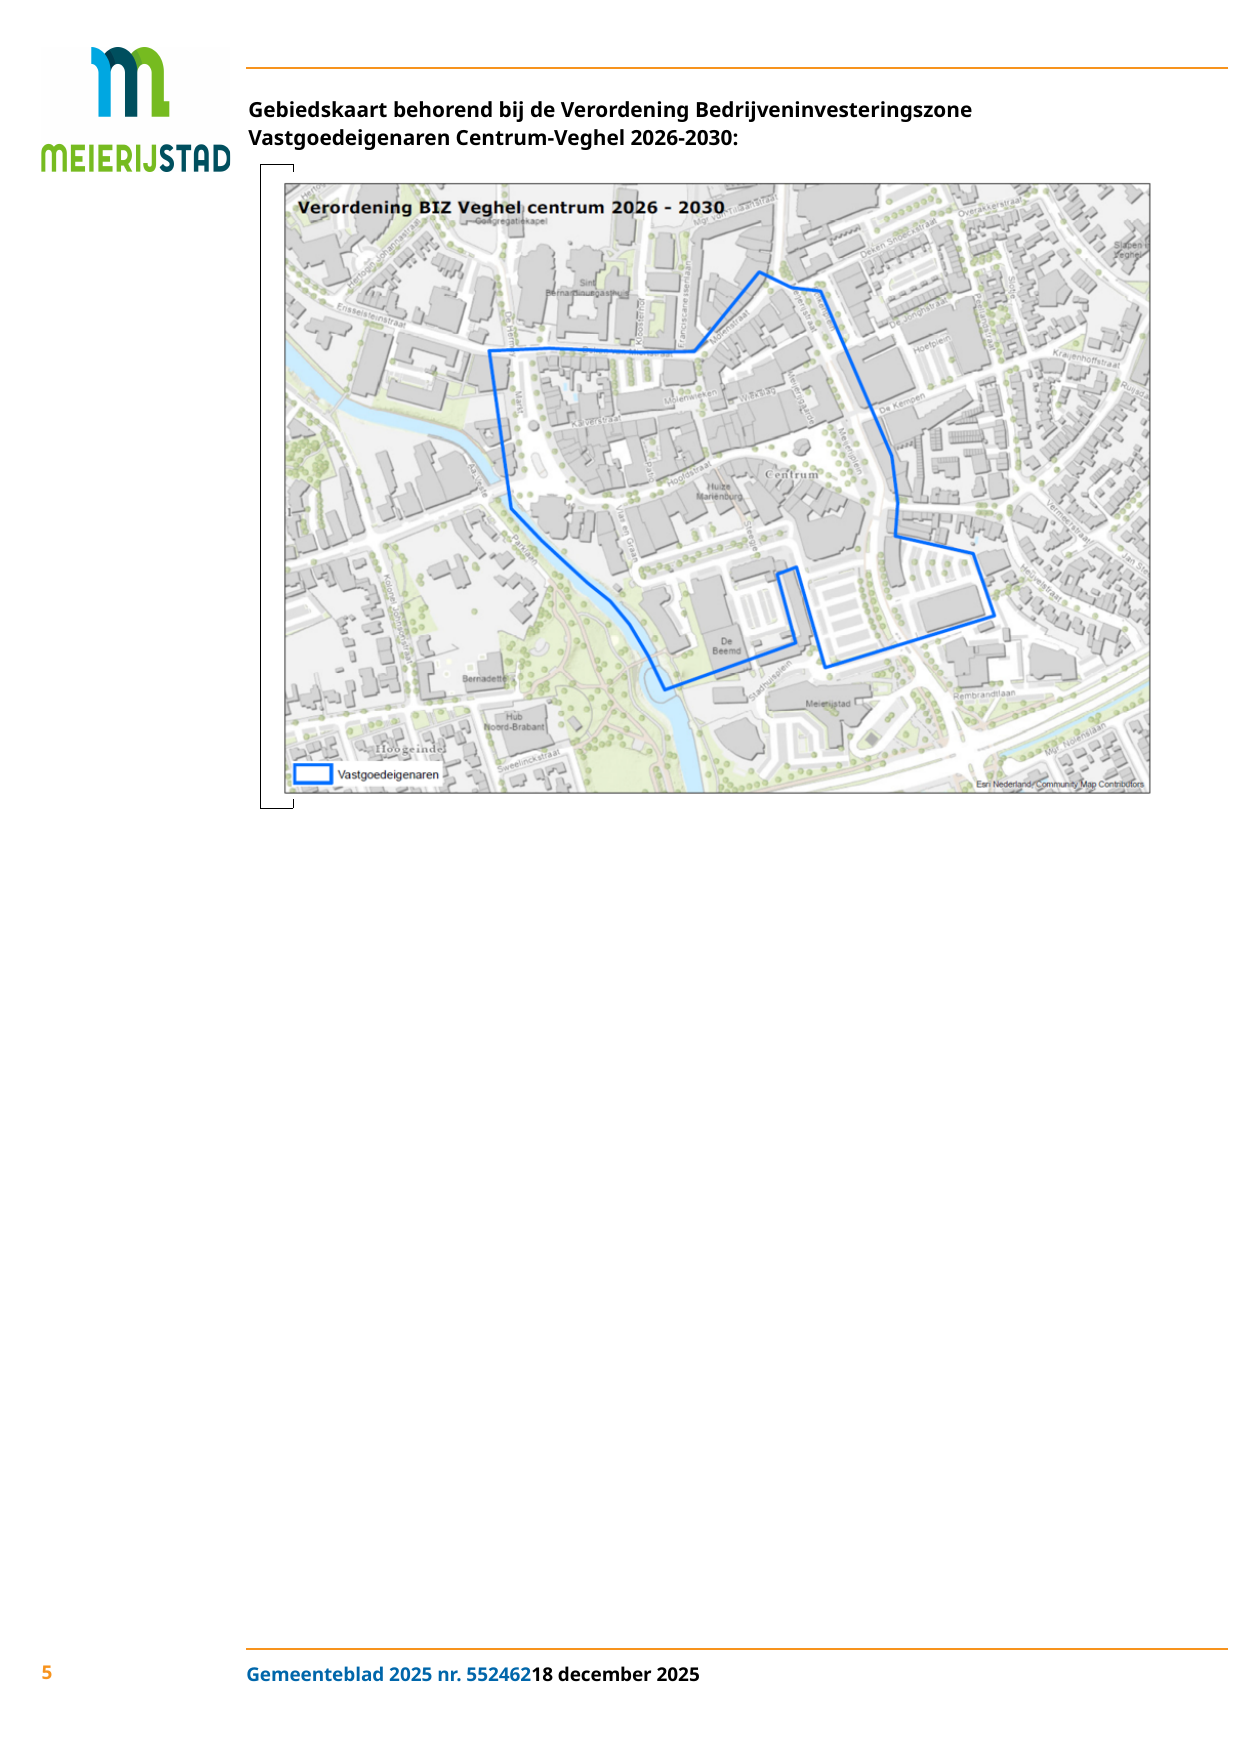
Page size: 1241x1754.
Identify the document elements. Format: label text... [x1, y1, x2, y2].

picture [268, 172, 1173, 799]
text Gebiedskaart behorend bij de Verordening Bedrijveninvesteringszone Vastgoedeigenaren Centrum-Veghel 2026-2030: [248, 95, 1152, 152]
picture [41, 47, 231, 172]
